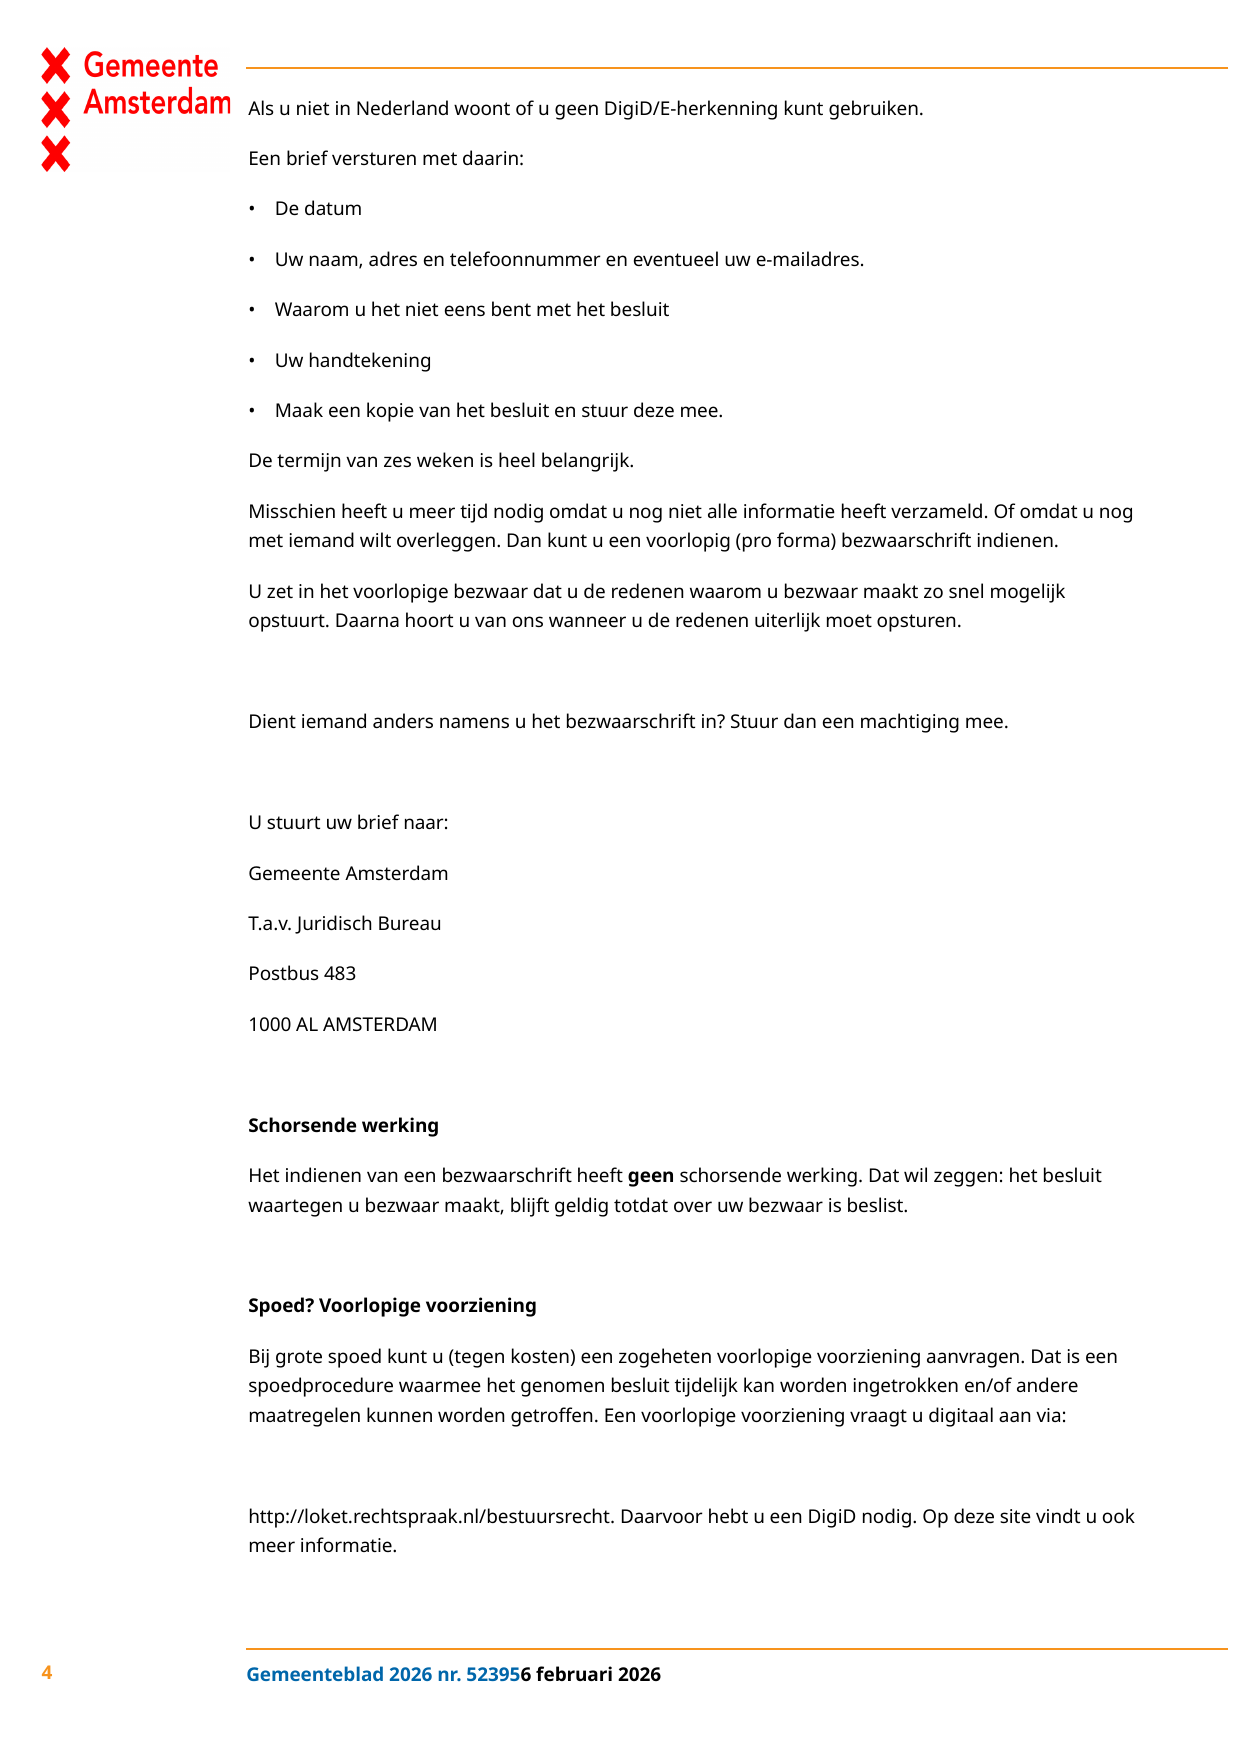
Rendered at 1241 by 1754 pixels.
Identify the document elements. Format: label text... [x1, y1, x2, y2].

text Gemeente Amsterdam [248, 860, 1152, 886]
text De termijn van zes weken is heel belangrijk. [248, 448, 1152, 473]
text • Waarom u het niet eens bent met het besluit [248, 296, 1152, 322]
text • Uw naam, adres en telefoonnummer en eventueel uw e-mailadres. [248, 246, 1152, 272]
text Een brief versturen met daarin: [248, 145, 1152, 171]
picture [41, 47, 231, 172]
text Bij grote spoed kunt u (tegen kosten) een zogeheten voorlopige voorziening aanvragen. Dat is een spoedprocedure waarmee het genomen besluit tijdelijk kan worden ingetrokken en/of andere maatregelen kunnen worden getroffen. Een voorlopige voorziening vraagt u digitaal aan via: [248, 1343, 1152, 1428]
text Spoed? Voorlopige voorziening [248, 1293, 1152, 1318]
text http://loket.rechtspraak.nl/bestuursrecht. Daarvoor hebt u een DigiD nodig. Op deze site vindt u ook meer informatie. [248, 1503, 1152, 1558]
text Misschien heeft u meer tijd nodig omdat u nog niet alle informatie heeft verzameld. Of omdat u nog met iemand wilt overleggen. Dan kunt u een voorlopig (pro forma) bezwaarschrift indienen. [248, 498, 1152, 553]
text T.a.v. Juridisch Bureau [248, 910, 1152, 936]
text 1000 AL AMSTERDAM [248, 1011, 1152, 1037]
text • Uw handtekening [248, 347, 1152, 373]
text Postbus 483 [248, 961, 1152, 986]
text Schorsende werking [248, 1112, 1152, 1138]
text U stuurt uw brief naar: [248, 809, 1152, 835]
text U zet in het voorlopige bezwaar dat u de redenen waarom u bezwaar maakt zo snel mogelijk opstuurt. Daarna hoort u van ons wanneer u de redenen uiterlijk moet opsturen. [248, 578, 1152, 633]
text Als u niet in Nederland woont of u geen DigiD/E-herkenning kunt gebruiken. [248, 95, 1152, 121]
text Het indienen van een bezwaarschrift heeft geen schorsende werking. Dat wil zeggen: het besluit waartegen u bezwaar maakt, blijft geldig totdat over uw bezwaar is beslist. [248, 1162, 1152, 1218]
text Dient iemand anders namens u het bezwaarschrift in? Stuur dan een machtiging mee. [248, 708, 1152, 734]
text • Maak een kopie van het besluit en stuur deze mee. [248, 397, 1152, 423]
text • De datum [248, 196, 1152, 221]
